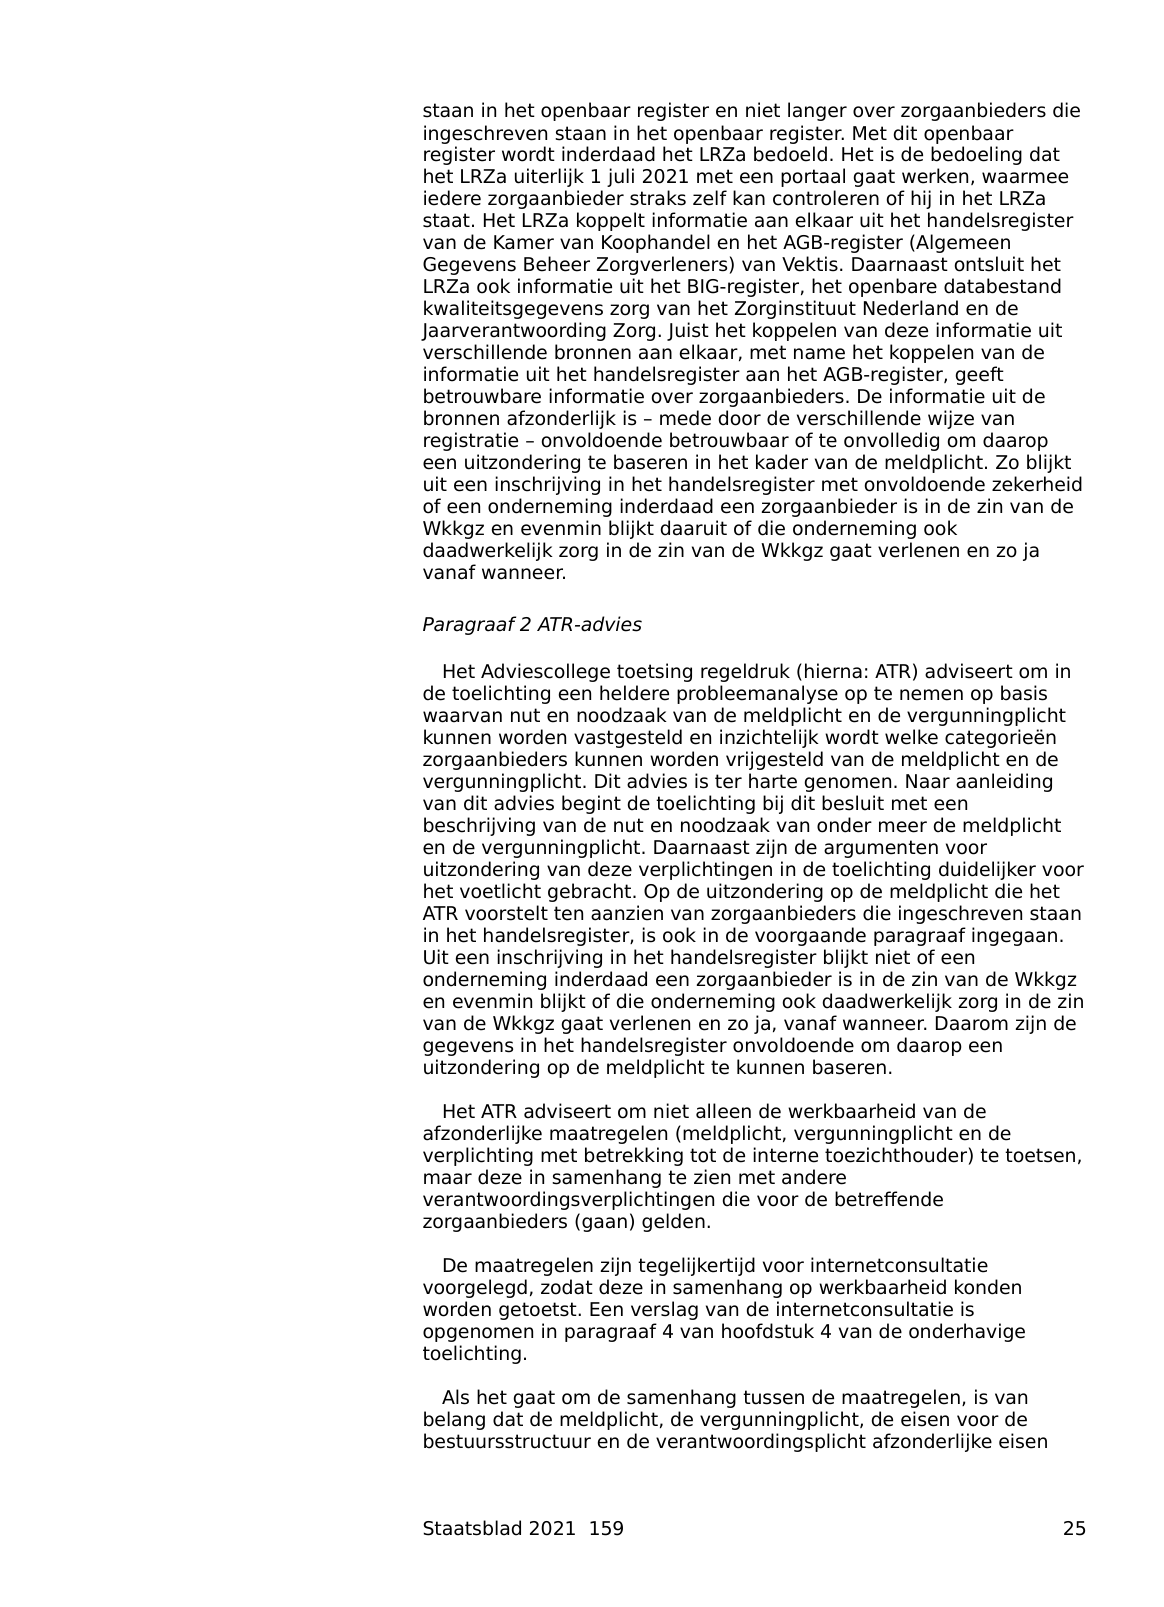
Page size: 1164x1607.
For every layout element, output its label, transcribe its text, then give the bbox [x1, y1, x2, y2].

subtitle Paragraaf 2 ATR-advies [422, 614, 1087, 636]
text Het ATR adviseert om niet alleen de werkbaarheid van de afzonderlijke maatregelen (meldplicht, vergunningplicht en de verplichting met betrekking tot de interne toezichthouder) te toetsen, maar deze in samenhang te zien met andere verantwoordingsverplichtingen die voor de betreffende zorgaanbieders (gaan) gelden. [422, 1101, 1087, 1233]
text staan in het openbaar register en niet langer over zorgaanbieders die ingeschreven staan in het openbaar register. Met dit openbaar register wordt inderdaad het LRZa bedoeld. Het is de bedoeling dat het LRZa uiterlijk 1 juli 2021 met een portaal gaat werken, waarmee iedere zorgaanbieder straks zelf kan controleren of hij in het LRZa staat. Het LRZa koppelt informatie aan elkaar uit het handelsregister van de Kamer van Koophandel en het AGB-register (Algemeen Gegevens Beheer Zorgverleners) van Vektis. Daarnaast ontsluit het LRZa ook informatie uit het BIG-register, het openbare databestand kwaliteitsgegevens zorg van het Zorginstituut Nederland en de Jaarverantwoording Zorg. Juist het koppelen van deze informatie uit verschillende bronnen aan elkaar, met name het koppelen van de informatie uit het handelsregister aan het AGB-register, geeft betrouwbare informatie over zorgaanbieders. De informatie uit de bronnen afzonderlijk is – mede door de verschillende wijze van registratie – onvoldoende betrouwbaar of te onvolledig om daarop een uitzondering te baseren in het kader van de meldplicht. Zo blijkt uit een inschrijving in het handelsregister met onvoldoende zekerheid of een onderneming inderdaad een zorgaanbieder is in de zin van de Wkkgz en evenmin blijkt daaruit of die onderneming ook daadwerkelijk zorg in de zin van de Wkkgz gaat verlenen en zo ja vanaf wanneer. [422, 100, 1087, 584]
text Het Adviescollege toetsing regeldruk (hierna: ATR) adviseert om in de toelichting een heldere probleemanalyse op te nemen op basis waarvan nut en noodzaak van de meldplicht en de vergunningplicht kunnen worden vastgesteld en inzichtelijk wordt welke categorieën zorgaanbieders kunnen worden vrijgesteld van de meldplicht en de vergunningplicht. Dit advies is ter harte genomen. Naar aanleiding van dit advies begint de toelichting bij dit besluit met een beschrijving van de nut en noodzaak van onder meer de meldplicht en de vergunningplicht. Daarnaast zijn de argumenten voor uitzondering van deze verplichtingen in de toelichting duidelijker voor het voetlicht gebracht. Op de uitzondering op de meldplicht die het ATR voorstelt ten aanzien van zorgaanbieders die ingeschreven staan in het handelsregister, is ook in de voorgaande paragraaf ingegaan. Uit een inschrijving in het handelsregister blijkt niet of een onderneming inderdaad een zorgaanbieder is in de zin van de Wkkgz en evenmin blijkt of die onderneming ook daadwerkelijk zorg in de zin van de Wkkgz gaat verlenen en zo ja, vanaf wanneer. Daarom zijn de gegevens in het handelsregister onvoldoende om daarop een uitzondering op de meldplicht te kunnen baseren. [422, 661, 1087, 1078]
text De maatregelen zijn tegelijkertijd voor internetconsultatie voorgelegd, zodat deze in samenhang op werkbaarheid konden worden getoetst. Een verslag van de internetconsultatie is opgenomen in paragraaf 4 van hoofdstuk 4 van de onderhavige toelichting. [422, 1255, 1087, 1365]
text Als het gaat om de samenhang tussen de maatregelen, is van belang dat de meldplicht, de vergunningplicht, de eisen voor de bestuursstructuur en de verantwoordingsplicht afzonderlijke eisen [422, 1387, 1087, 1453]
